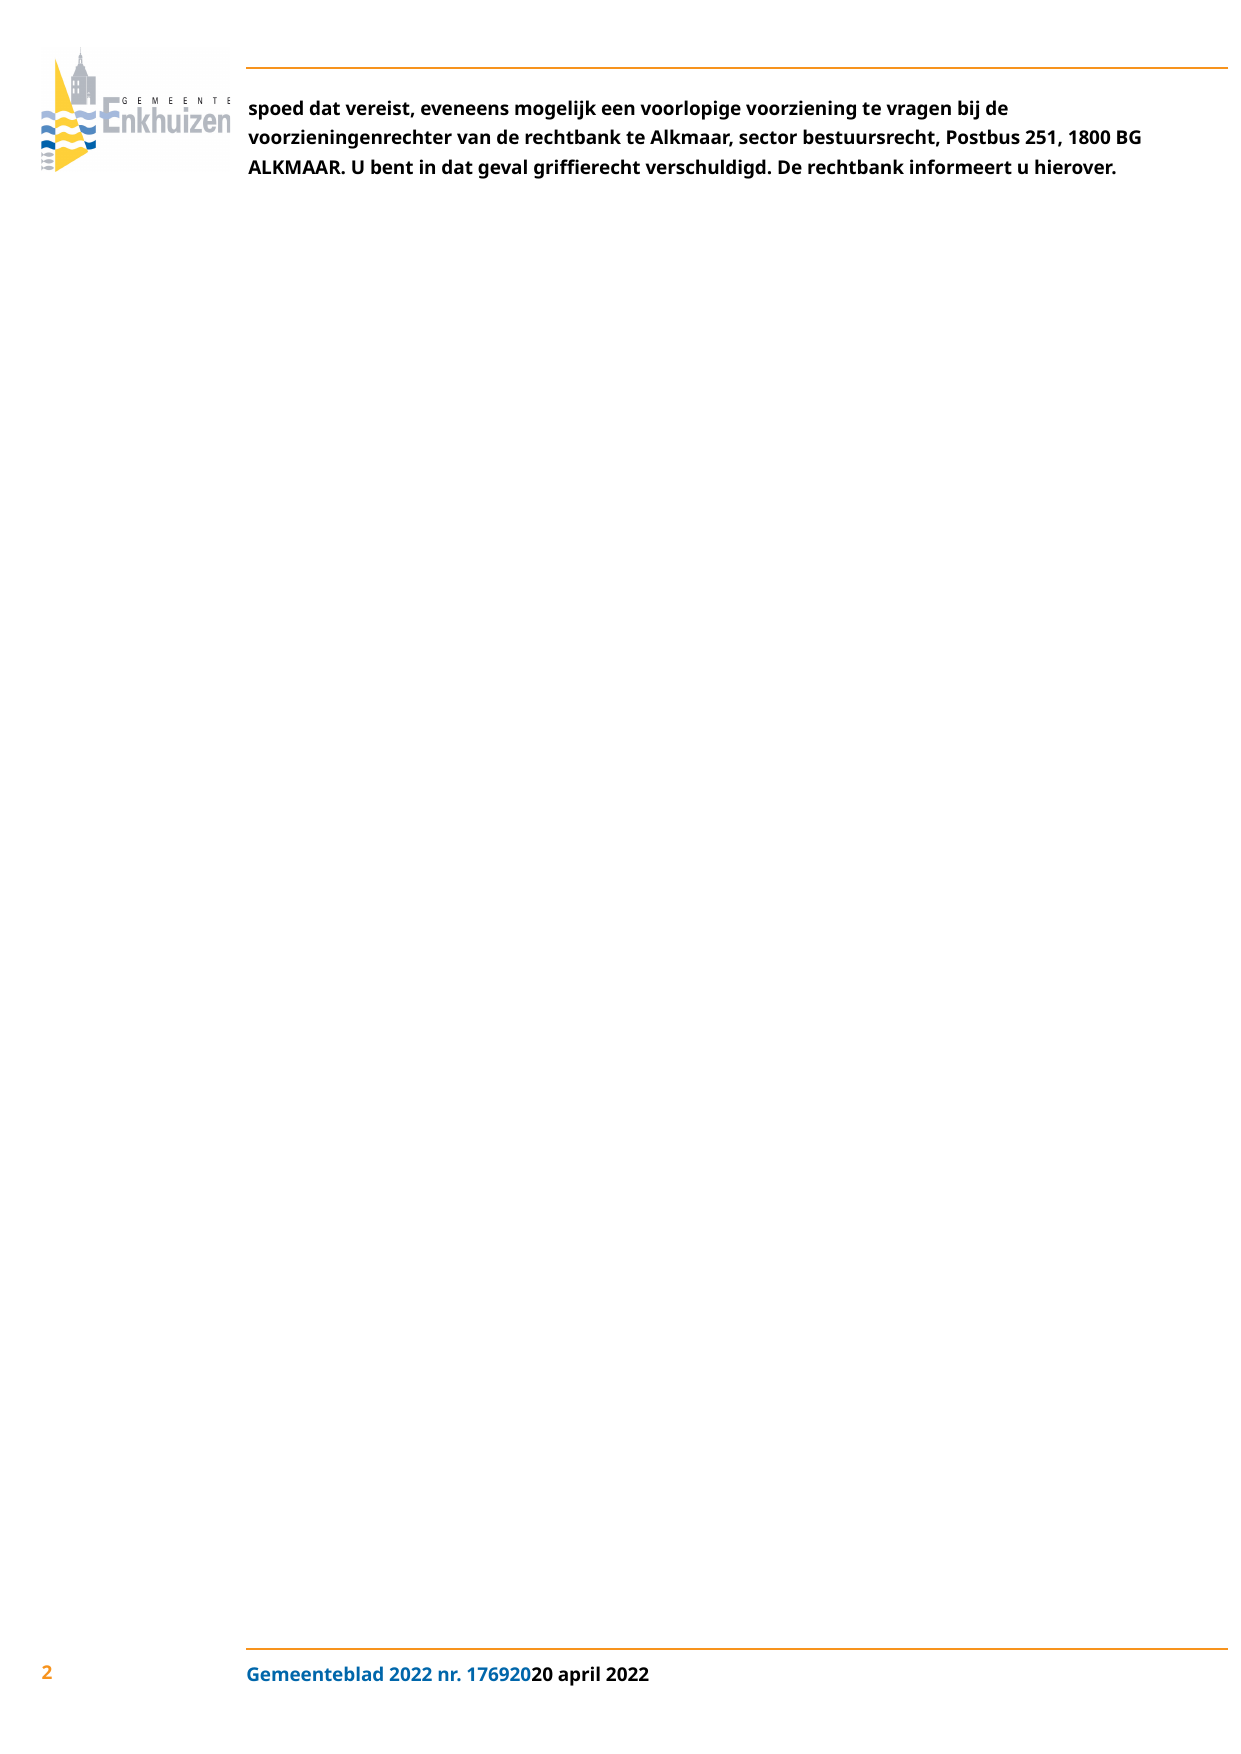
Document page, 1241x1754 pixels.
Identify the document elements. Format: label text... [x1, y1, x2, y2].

picture [41, 47, 231, 172]
text spoed dat vereist, eveneens mogelijk een voorlopige voorziening te vragen bij de voorzieningenrechter van de rechtbank te Alkmaar, sector bestuursrecht, Postbus 251, 1800 BG ALKMAAR. U bent in dat geval griffierecht verschuldigd. De rechtbank informeert u hierover. [248, 95, 1152, 180]
